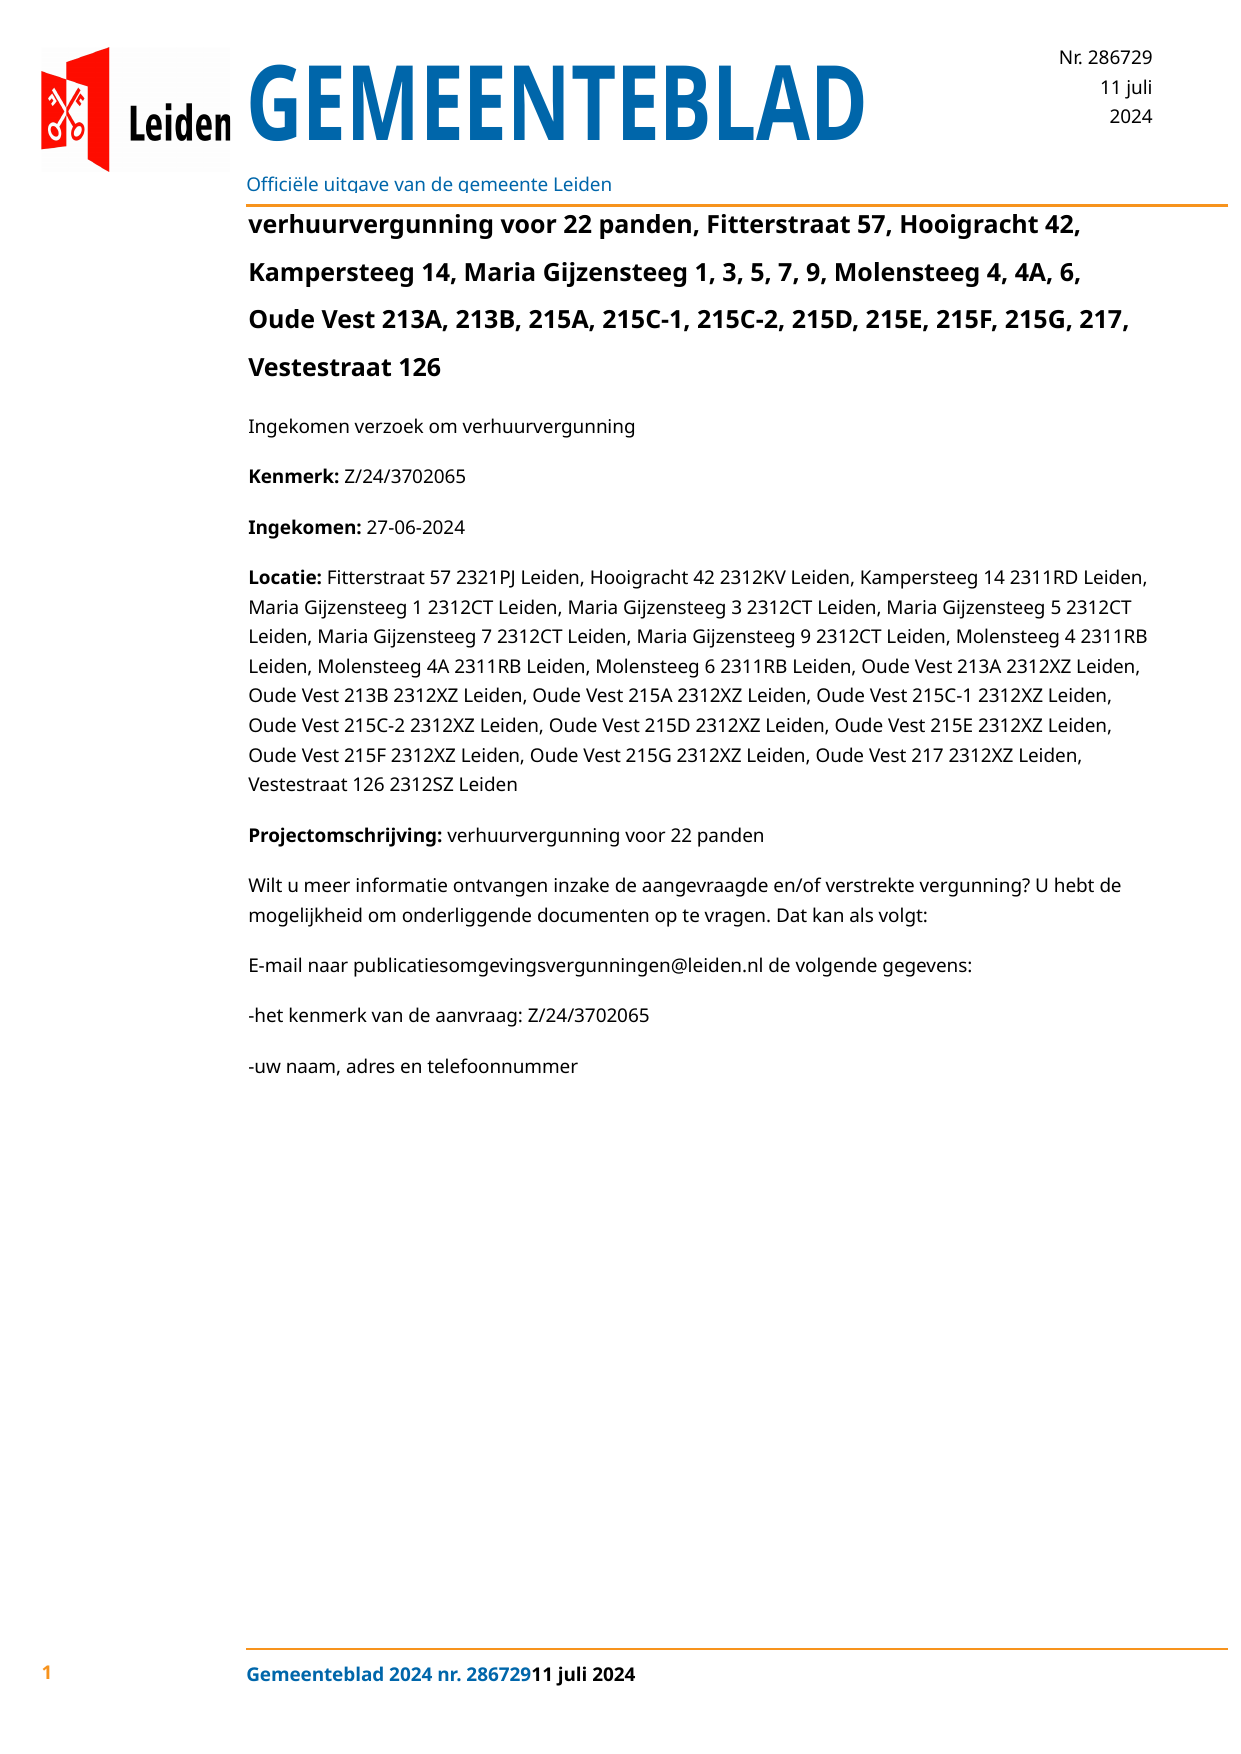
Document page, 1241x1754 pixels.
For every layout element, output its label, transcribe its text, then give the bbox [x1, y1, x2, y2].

text Kenmerk: Z/24/3702065 [248, 463, 1152, 489]
text Ingekomen: 27-06-2024 [248, 514, 1152, 540]
text Locatie: Fitterstraat 57 2321PJ Leiden, Hooigracht 42 2312KV Leiden, Kampersteeg 14 2311RD Leiden, Maria Gijzensteeg 1 2312CT Leiden, Maria Gijzensteeg 3 2312CT Leiden, Maria Gijzensteeg 5 2312CT Leiden, Maria Gijzensteeg 7 2312CT Leiden, Maria Gijzensteeg 9 2312CT Leiden, Molensteeg 4 2311RB Leiden, Molensteeg 4A 2311RB Leiden, Molensteeg 6 2311RB Leiden, Oude Vest 213A 2312XZ Leiden, Oude Vest 213B 2312XZ Leiden, Oude Vest 215A 2312XZ Leiden, Oude Vest 215C-1 2312XZ Leiden, Oude Vest 215C-2 2312XZ Leiden, Oude Vest 215D 2312XZ Leiden, Oude Vest 215E 2312XZ Leiden, Oude Vest 215F 2312XZ Leiden, Oude Vest 215G 2312XZ Leiden, Oude Vest 217 2312XZ Leiden, Vestestraat 126 2312SZ Leiden [248, 564, 1152, 797]
text verhuurvergunning voor 22 panden, Fitterstraat 57, Hooigracht 42, Kampersteeg 14, Maria Gijzensteeg 1, 3, 5, 7, 9, Molensteeg 4, 4A, 6, Oude Vest 213A, 213B, 215A, 215C-1, 215C-2, 215D, 215E, 215F, 215G, 217, Vestestraat 126 [248, 207, 1152, 384]
picture [41, 47, 231, 172]
text -het kenmerk van de aanvraag: Z/24/3702065 [248, 1003, 1152, 1028]
text -uw naam, adres en telefoonnummer [248, 1053, 1152, 1079]
text Wilt u meer informatie ontvangen inzake de aangevraagde en/of verstrekte vergunning? U hebt de mogelijkheid om onderliggende documenten op te vragen. Dat kan als volgt: [248, 872, 1152, 928]
text Projectomschrijving: verhuurvergunning voor 22 panden [248, 822, 1152, 848]
text E-mail naar publicatiesomgevingsvergunningen@leiden.nl de volgende gegevens: [248, 952, 1152, 978]
text Ingekomen verzoek om verhuurvergunning [248, 413, 1152, 439]
